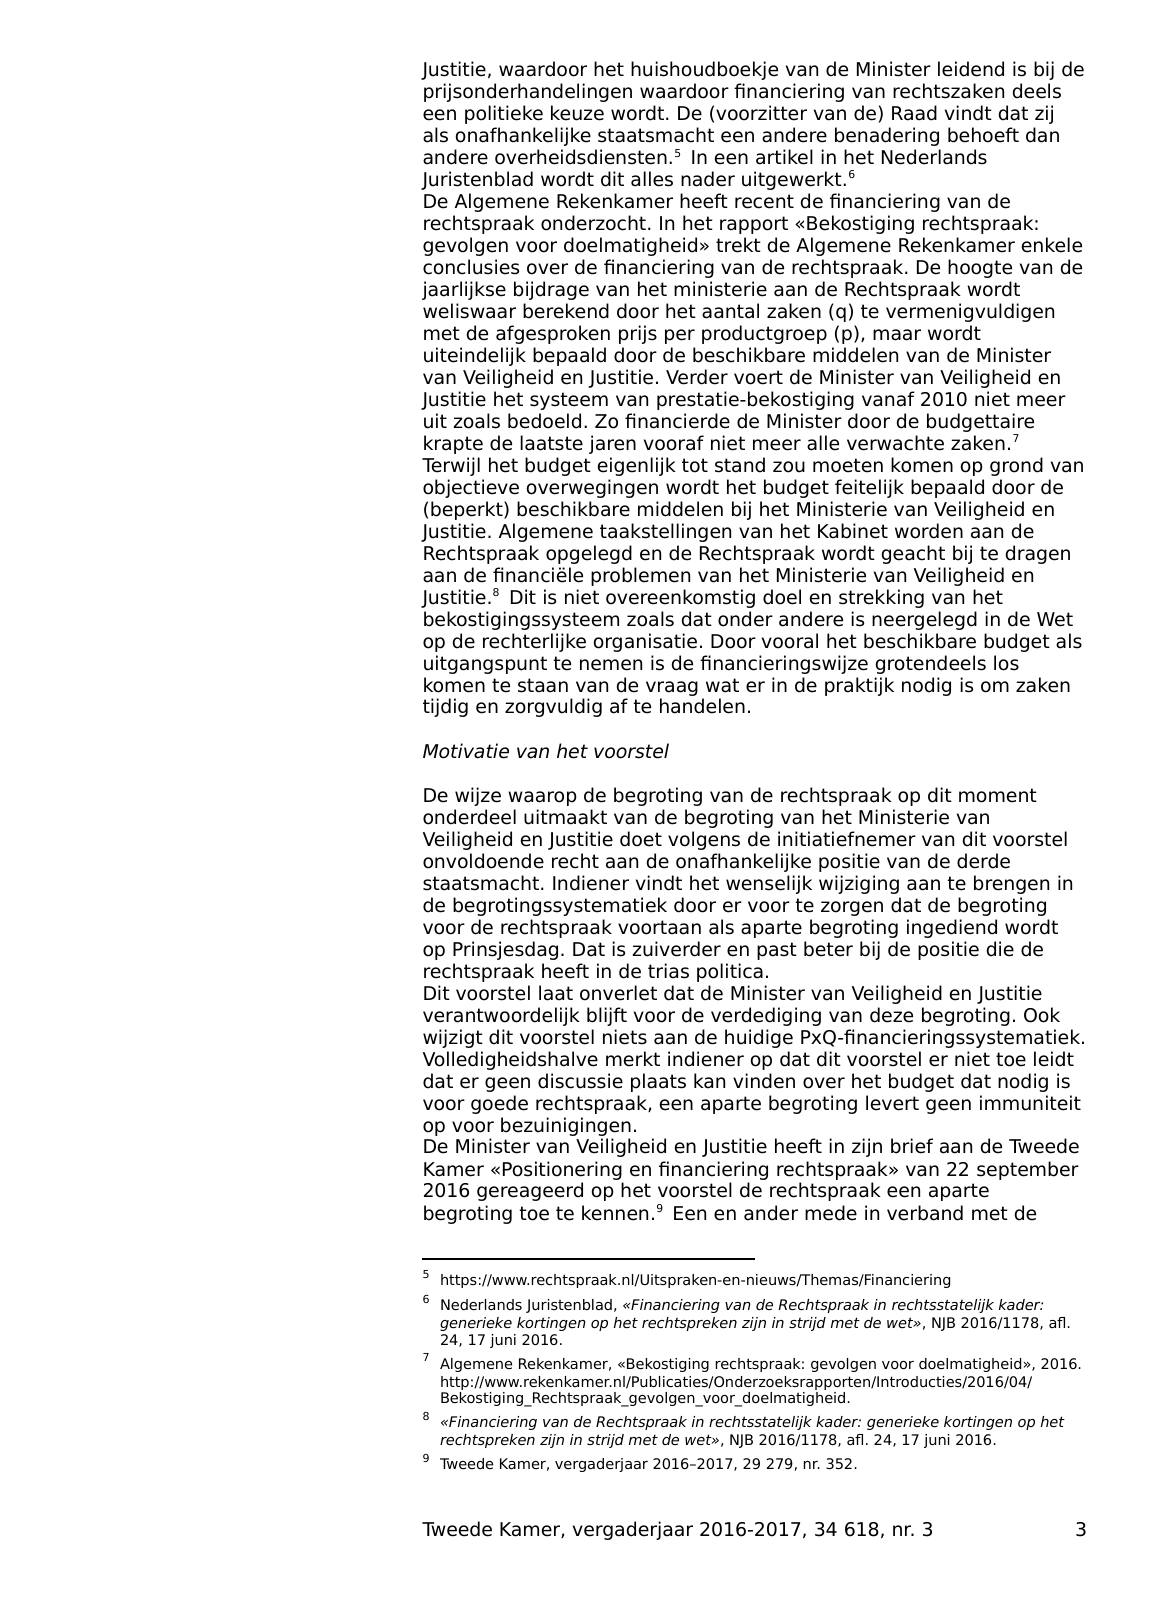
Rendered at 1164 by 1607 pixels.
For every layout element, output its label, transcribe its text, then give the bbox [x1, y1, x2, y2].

text Nederlands Juristenblad, «Financiering van de Rechtspraak in rechtsstatelijk kader: generieke kortingen op het rechtspreken zijn in strijd met de wet», NJB 2016/1178, afl. 24, 17 juni 2016. [422, 1293, 1087, 1349]
text Justitie, waardoor het huishoudboekje van de Minister leidend is bij de prijsonderhandelingen waardoor financiering van rechtszaken deels een politieke keuze wordt. De (voorzitter van de) Raad vindt dat zij als onafhankelijke staatsmacht een andere benadering behoeft dan andere overheidsdiensten. In een artikel in het Nederlands Juristenblad wordt dit alles nader uitgewerkt. [422, 59, 1087, 191]
text De Algemene Rekenkamer heeft recent de financiering van de rechtspraak onderzocht. In het rapport «Bekostiging rechtspraak: gevolgen voor doelmatigheid» trekt de Algemene Rekenkamer enkele conclusies over de financiering van de rechtspraak. De hoogte van de jaarlijkse bijdrage van het ministerie aan de Rechtspraak wordt weliswaar berekend door het aantal zaken (q) te vermenigvuldigen met de afgesproken prijs per productgroep (p), maar wordt uiteindelijk bepaald door de beschikbare middelen van de Minister van Veiligheid en Justitie. Verder voert de Minister van Veiligheid en Justitie het systeem van prestatie-bekostiging vanaf 2010 niet meer uit zoals bedoeld. Zo financierde de Minister door de budgettaire krapte de laatste jaren vooraf niet meer alle verwachte zaken. Terwijl het budget eigenlijk tot stand zou moeten komen op grond van objectieve overwegingen wordt het budget feitelijk bepaald door de (beperkt) beschikbare middelen bij het Ministerie van Veiligheid en Justitie. Algemene taakstellingen van het Kabinet worden aan de Rechtspraak opgelegd en de Rechtspraak wordt geacht bij te dragen aan de financiële problemen van het Ministerie van Veiligheid en Justitie. Dit is niet overeenkomstig doel en strekking van het bekostigingssysteem zoals dat onder andere is neergelegd in de Wet op de rechterlijke organisatie. Door vooral het beschikbare budget als uitgangspunt te nemen is de financieringswijze grotendeels los komen te staan van de vraag wat er in de praktijk nodig is om zaken tijdig en zorgvuldig af te handelen. [422, 191, 1087, 718]
subtitle Motivatie van het voorstel [422, 741, 1087, 763]
text https://www.rechtspraak.nl/Uitspraken-en-nieuws/Themas/Financiering [422, 1268, 1087, 1290]
text Algemene Rekenkamer, «Bekostiging rechtspraak: gevolgen voor doelmatigheid», 2016. http://www.rekenkamer.nl/Publicaties/Onderzoeksrapporten/Introducties/2016/04/Bekostiging_Rechtspraak_gevolgen_voor_doelmatigheid. [422, 1352, 1087, 1407]
text Tweede Kamer, vergaderjaar 2016–2017, 29 279, nr. 352. [422, 1452, 1087, 1474]
text De Minister van Veiligheid en Justitie heeft in zijn brief aan de Tweede Kamer «Positionering en financiering rechtspraak» van 22 september 2016 gereageerd op het voorstel de rechtspraak een aparte begroting toe te kennen. Een en ander mede in verband met de [422, 1136, 1087, 1224]
text Dit voorstel laat onverlet dat de Minister van Veiligheid en Justitie verantwoordelijk blijft voor de verdediging van deze begroting. Ook wijzigt dit voorstel niets aan de huidige PxQ-financieringssystematiek. Volledigheidshalve merkt indiener op dat dit voorstel er niet toe leidt dat er geen discussie plaats kan vinden over het budget dat nodig is voor goede rechtspraak, een aparte begroting levert geen immuniteit op voor bezuinigingen. [422, 983, 1087, 1136]
text «Financiering van de Rechtspraak in rechtsstatelijk kader: generieke kortingen op het rechtspreken zijn in strijd met de wet», NJB 2016/1178, afl. 24, 17 juni 2016. [422, 1410, 1087, 1449]
text De wijze waarop de begroting van de rechtspraak op dit moment onderdeel uitmaakt van de begroting van het Ministerie van Veiligheid en Justitie doet volgens de initiatiefnemer van dit voorstel onvoldoende recht aan de onafhankelijke positie van de derde staatsmacht. Indiener vindt het wenselijk wijziging aan te brengen in de begrotingssystematiek door er voor te zorgen dat de begroting voor de rechtspraak voortaan als aparte begroting ingediend wordt op Prinsjesdag. Dat is zuiverder en past beter bij de positie die de rechtspraak heeft in de trias politica. [422, 785, 1087, 983]
